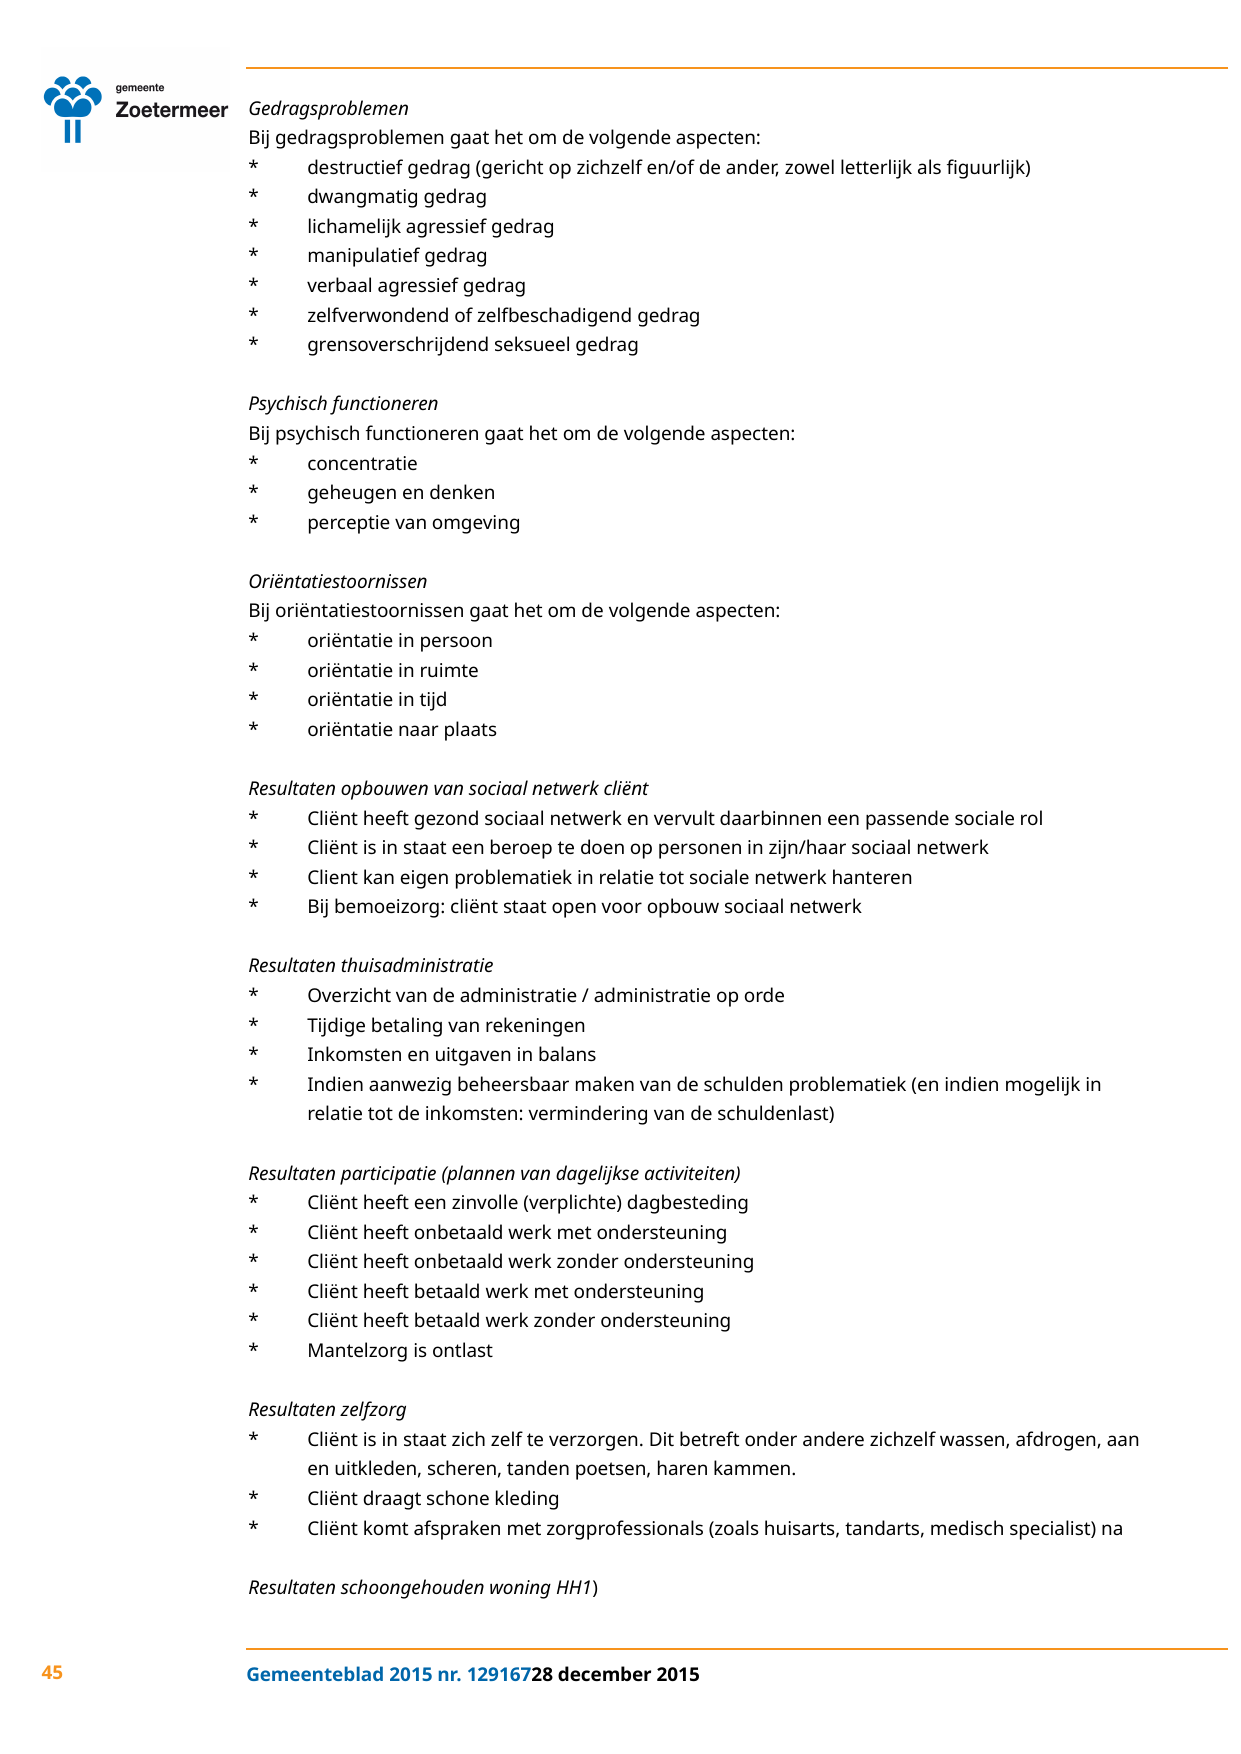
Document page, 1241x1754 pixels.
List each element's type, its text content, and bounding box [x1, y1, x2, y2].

list Cliënt komt afspraken met zorgprofessionals (zoals huisarts, tandarts, medisch specialist) na [248, 1515, 1152, 1541]
list Cliënt heeft onbetaald werk met ondersteuning [248, 1219, 1152, 1245]
list lichamelijk agressief gedrag [248, 213, 1152, 239]
list Cliënt heeft onbetaald werk zonder ondersteuning [248, 1248, 1152, 1274]
list Cliënt heeft een zinvolle (verplichte) dagbesteding [248, 1189, 1152, 1215]
list Overzicht van de administratie / administratie op orde [248, 982, 1152, 1008]
text Resultaten zelfzorg [248, 1396, 1152, 1422]
list Cliënt heeft betaald werk met ondersteuning [248, 1278, 1152, 1304]
text Resultaten thuisadministratie [248, 953, 1152, 978]
list Cliënt draagt schone kleding [248, 1485, 1152, 1511]
list oriëntatie in persoon [248, 627, 1152, 653]
list Cliënt heeft gezond sociaal netwerk en vervult daarbinnen een passende sociale rol [248, 805, 1152, 831]
list manipulatief gedrag [248, 243, 1152, 268]
list Client kan eigen problematiek in relatie tot sociale netwerk hanteren [248, 864, 1152, 890]
list oriëntatie naar plaats [248, 716, 1152, 742]
text Bij psychisch functioneren gaat het om de volgende aspecten: [248, 420, 1152, 446]
list Inkomsten en uitgaven in balans [248, 1041, 1152, 1067]
list Cliënt is in staat een beroep te doen op personen in zijn/haar sociaal netwerk [248, 834, 1152, 860]
text Bij oriëntatiestoornissen gaat het om de volgende aspecten: [248, 598, 1152, 623]
list oriëntatie in ruimte [248, 657, 1152, 683]
list zelfverwondend of zelfbeschadigend gedrag [248, 302, 1152, 328]
list perceptie van omgeving [248, 509, 1152, 535]
list grensoverschrijdend seksueel gedrag [248, 331, 1152, 357]
text Resultaten schoongehouden woning HH1) [248, 1574, 1152, 1600]
list geheugen en denken [248, 479, 1152, 505]
list Indien aanwezig beheersbaar maken van de schulden problematiek (en indien mogelijk in relatie tot de inkomsten: vermindering van de schuldenlast) [248, 1071, 1152, 1126]
text Bij gedragsproblemen gaat het om de volgende aspecten: [248, 124, 1152, 150]
text Resultaten participatie (plannen van dagelijkse activiteiten) [248, 1160, 1152, 1186]
list Bij bemoeizorg: cliënt staat open voor opbouw sociaal netwerk [248, 893, 1152, 919]
text Gedragsproblemen [248, 95, 1152, 121]
list Tijdige betaling van rekeningen [248, 1012, 1152, 1038]
text Resultaten opbouwen van sociaal netwerk cliënt [248, 775, 1152, 801]
text Psychisch functioneren [248, 391, 1152, 416]
list verbaal agressief gedrag [248, 272, 1152, 298]
list Mantelzorg is ontlast [248, 1337, 1152, 1363]
list concentratie [248, 450, 1152, 476]
list Cliënt is in staat zich zelf te verzorgen. Dit betreft onder andere zichzelf wassen, afdrogen, aan en uitkleden, scheren, tanden poetsen, haren kammen. [248, 1426, 1152, 1481]
list destructief gedrag (gericht op zichzelf en/of de ander, zowel letterlijk als figuurlijk) [248, 154, 1152, 180]
picture [41, 47, 231, 172]
list oriëntatie in tijd [248, 686, 1152, 712]
list dwangmatig gedrag [248, 183, 1152, 209]
list Cliënt heeft betaald werk zonder ondersteuning [248, 1308, 1152, 1333]
text Oriëntatiestoornissen [248, 568, 1152, 594]
